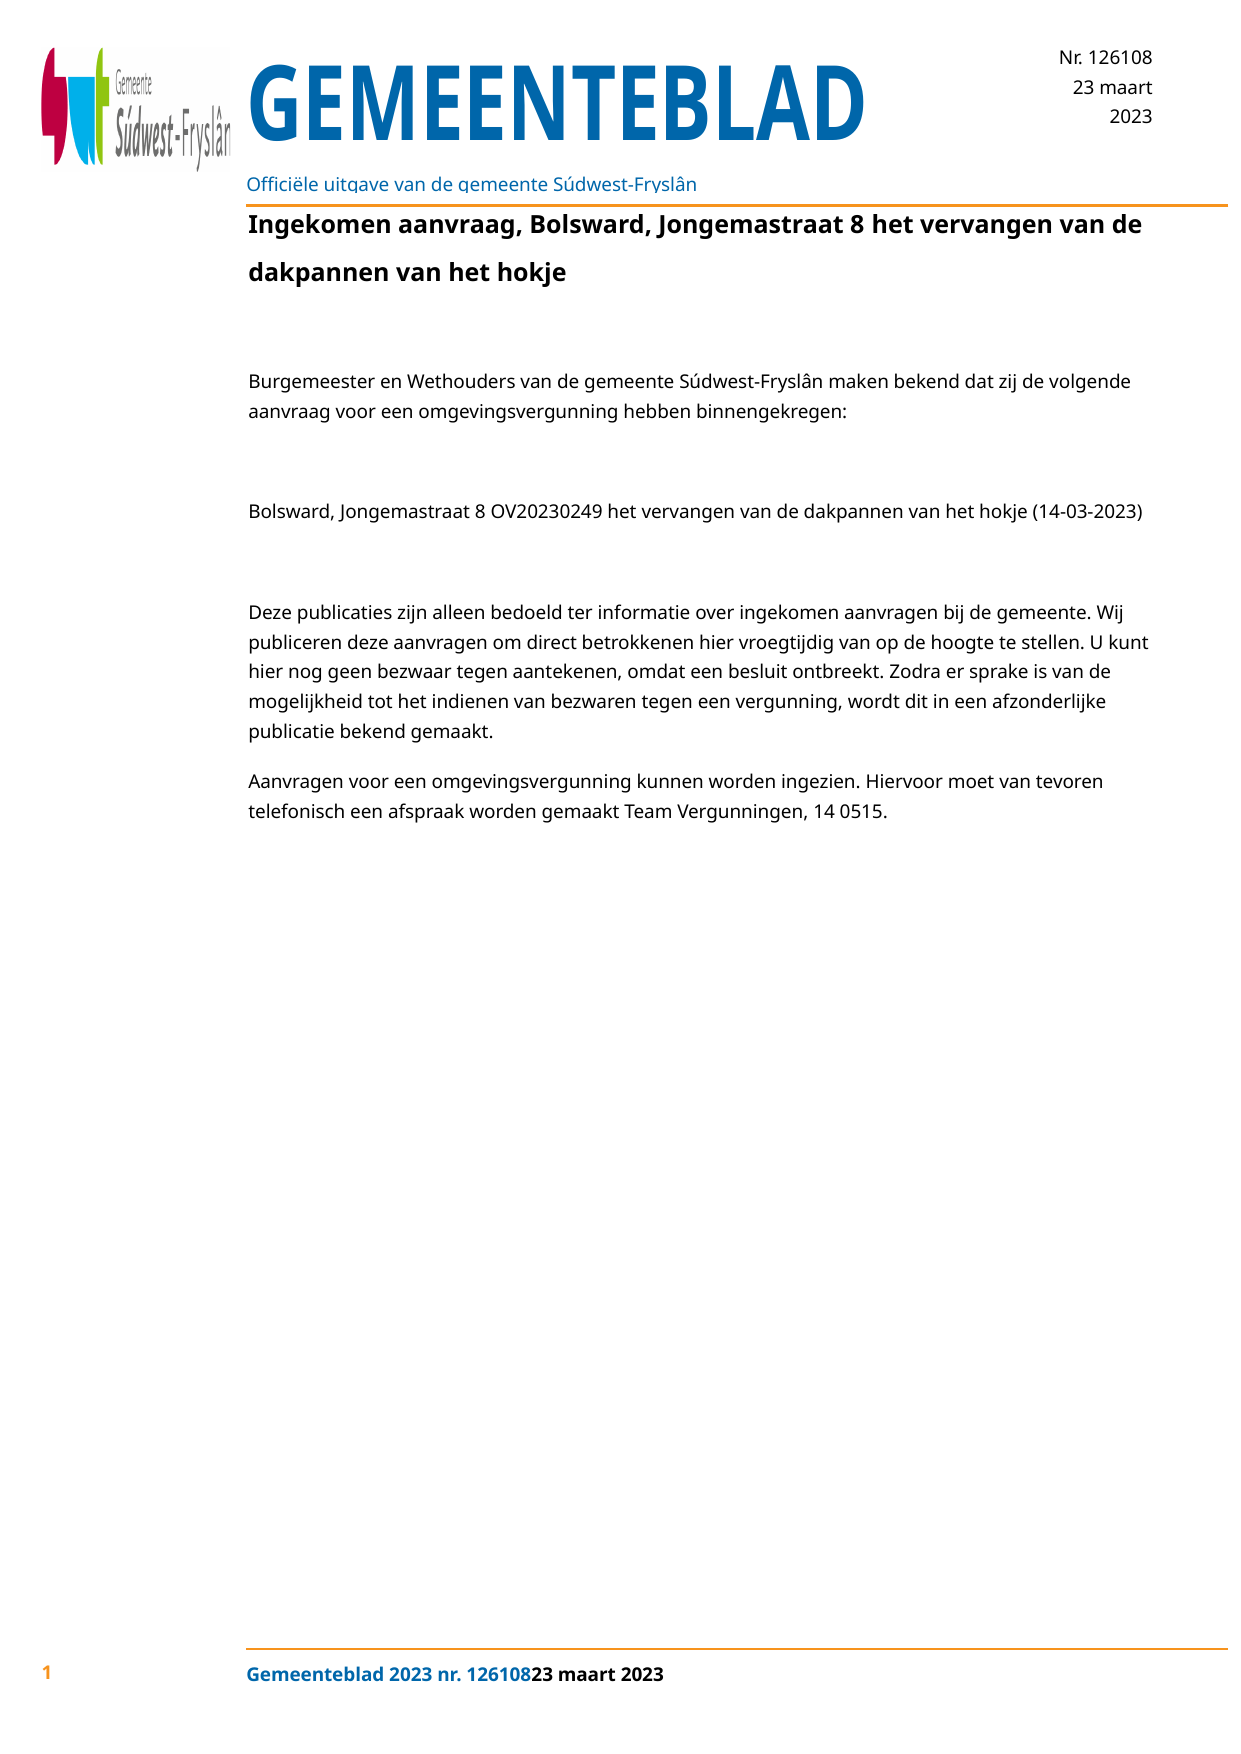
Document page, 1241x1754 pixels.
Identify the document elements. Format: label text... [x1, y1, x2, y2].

text Aanvragen voor een omgevingsvergunning kunnen worden ingezien. Hiervoor moet van tevoren telefonisch een afspraak worden gemaakt Team Vergunningen, 14 0515. [248, 768, 1152, 824]
text Ingekomen aanvraag, Bolsward, Jongemastraat 8 het vervangen van de dakpannen van het hokje [248, 207, 1152, 288]
text Deze publicaties zijn alleen bedoeld ter informatie over ingekomen aanvragen bij de gemeente. Wij publiceren deze aanvragen om direct betrokkenen hier vroegtijdig van op de hoogte te stellen. U kunt hier nog geen bezwaar tegen aantekenen, omdat een besluit ontbreekt. Zodra er sprake is van de mogelijkheid tot het indienen van bezwaren tegen een vergunning, wordt dit in een afzonderlijke publicatie bekend gemaakt. [248, 599, 1152, 744]
picture [41, 47, 231, 172]
text Burgemeester en Wethouders van de gemeente Súdwest-Fryslân maken bekend dat zij de volgende aanvraag voor een omgevingsvergunning hebben binnengekregen: [248, 368, 1152, 424]
text Bolsward, Jongemastraat 8 OV20230249 het vervangen van de dakpannen van het hokje (14-03-2023) [248, 499, 1152, 524]
